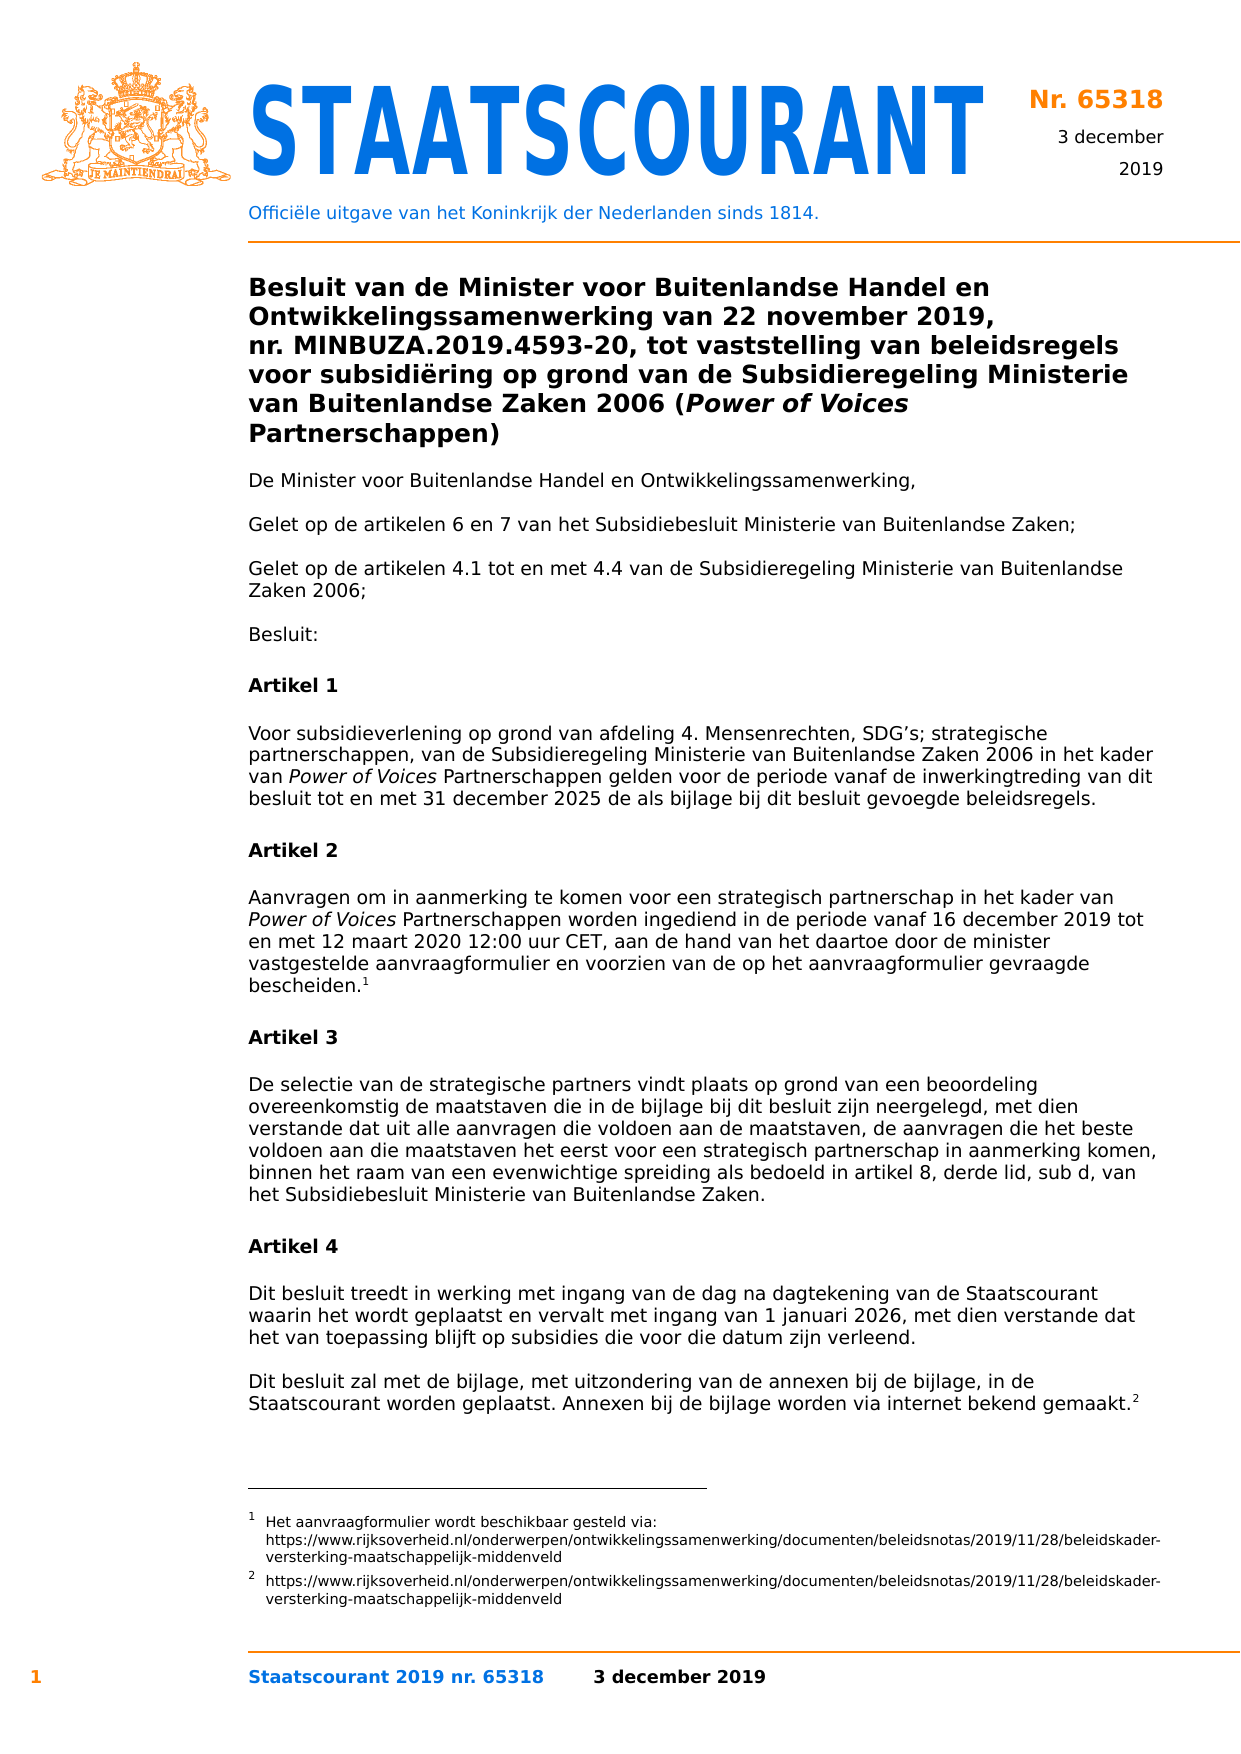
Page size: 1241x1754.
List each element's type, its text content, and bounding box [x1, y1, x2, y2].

text Gelet op de artikelen 4.1 tot en met 4.4 van de Subsidieregeling Ministerie van Buitenlandse Zaken 2006; [248, 558, 1163, 602]
text Gelet op de artikelen 6 en 7 van het Subsidiebesluit Ministerie van Buitenlandse Zaken; [248, 514, 1163, 536]
table_header STAATSCOURANT [248, 62, 998, 203]
table_cell 3 december [998, 121, 1240, 153]
text https://www.rijksoverheid.nl/onderwerpen/ontwikkelingssamenwerking/documenten/beleidsnotas/2019/11/28/beleidskader-versterking-maatschappelijk-middenveld [248, 1569, 1163, 1608]
subtitle Artikel 2 [248, 840, 1163, 862]
subtitle Artikel 1 [248, 675, 1163, 697]
text Besluit: [248, 623, 1163, 645]
text Het aanvraagformulier wordt beschikbaar gesteld via: https://www.rijksoverheid.nl/onderwerpen/ontwikkelingssamenwerking/documenten/beleidsnotas/2019/11/28/beleidskader-versterking-maatschappelijk-middenveld [248, 1510, 1163, 1566]
subtitle Artikel 4 [248, 1236, 1163, 1258]
picture [41, 62, 231, 186]
text De Minister voor Buitenlandse Handel en Ontwikkelingssamenwerking, [248, 470, 1163, 492]
table_cell Officiële uitgave van het Koninkrijk der Nederlanden sinds 1814. [248, 203, 1240, 241]
subtitle Besluit van de Minister voor Buitenlandse Handel en Ontwikkelingssamenwerking van 22 november 2019, nr. MINBUZA.2019.4593-20, tot vaststelling van beleidsregels voor subsidiëring op grond van de Subsidieregeling Ministerie van Buitenlandse Zaken 2006 (Power of Voices Partnerschappen) [248, 273, 1163, 448]
text Voor subsidieverlening op grond van afdeling 4. Mensenrechten, SDG’s; strategische partnerschappen, van de Subsidieregeling Ministerie van Buitenlandse Zaken 2006 in het kader van Power of Voices Partnerschappen gelden voor de periode vanaf de inwerkingtreding van dit besluit tot en met 31 december 2025 de als bijlage bij dit besluit gevoegde beleidsregels. [248, 722, 1163, 810]
table_cell 2019 [998, 153, 1240, 203]
subtitle Artikel 3 [248, 1027, 1163, 1049]
text Dit besluit treedt in werking met ingang van de dag na dagtekening van de Staatscourant waarin het wordt geplaatst en vervalt met ingang van 1 januari 2026, met dien verstande dat het van toepassing blijft op subsidies die voor die datum zijn verleend. [248, 1283, 1163, 1349]
text De selectie van de strategische partners vindt plaats op grond van een beoordeling overeenkomstig de maatstaven die in de bijlage bij dit besluit zijn neergelegd, met dien verstande dat uit alle aanvragen die voldoen aan de maatstaven, de aanvragen die het beste voldoen aan die maatstaven het eerst voor een strategisch partnerschap in aanmerking komen, binnen het raam van een evenwichtige spreiding als bedoeld in artikel 8, derde lid, sub d, van het Subsidiebesluit Ministerie van Buitenlandse Zaken. [248, 1074, 1163, 1206]
table_header [25, 62, 248, 241]
table_header Nr. 65318 [998, 62, 1240, 121]
text Aanvragen om in aanmerking te komen voor een strategisch partnerschap in het kader van Power of Voices Partnerschappen worden ingediend in de periode vanaf 16 december 2019 tot en met 12 maart 2020 12:00 uur CET, aan de hand van het daartoe door de minister vastgestelde aanvraagformulier en voorzien van de op het aanvraagformulier gevraagde bescheiden. [248, 887, 1163, 997]
text Dit besluit zal met de bijlage, met uitzondering van de annexen bij de bijlage, in de Staatscourant worden geplaatst. Annexen bij de bijlage worden via internet bekend gemaakt. [248, 1371, 1163, 1415]
